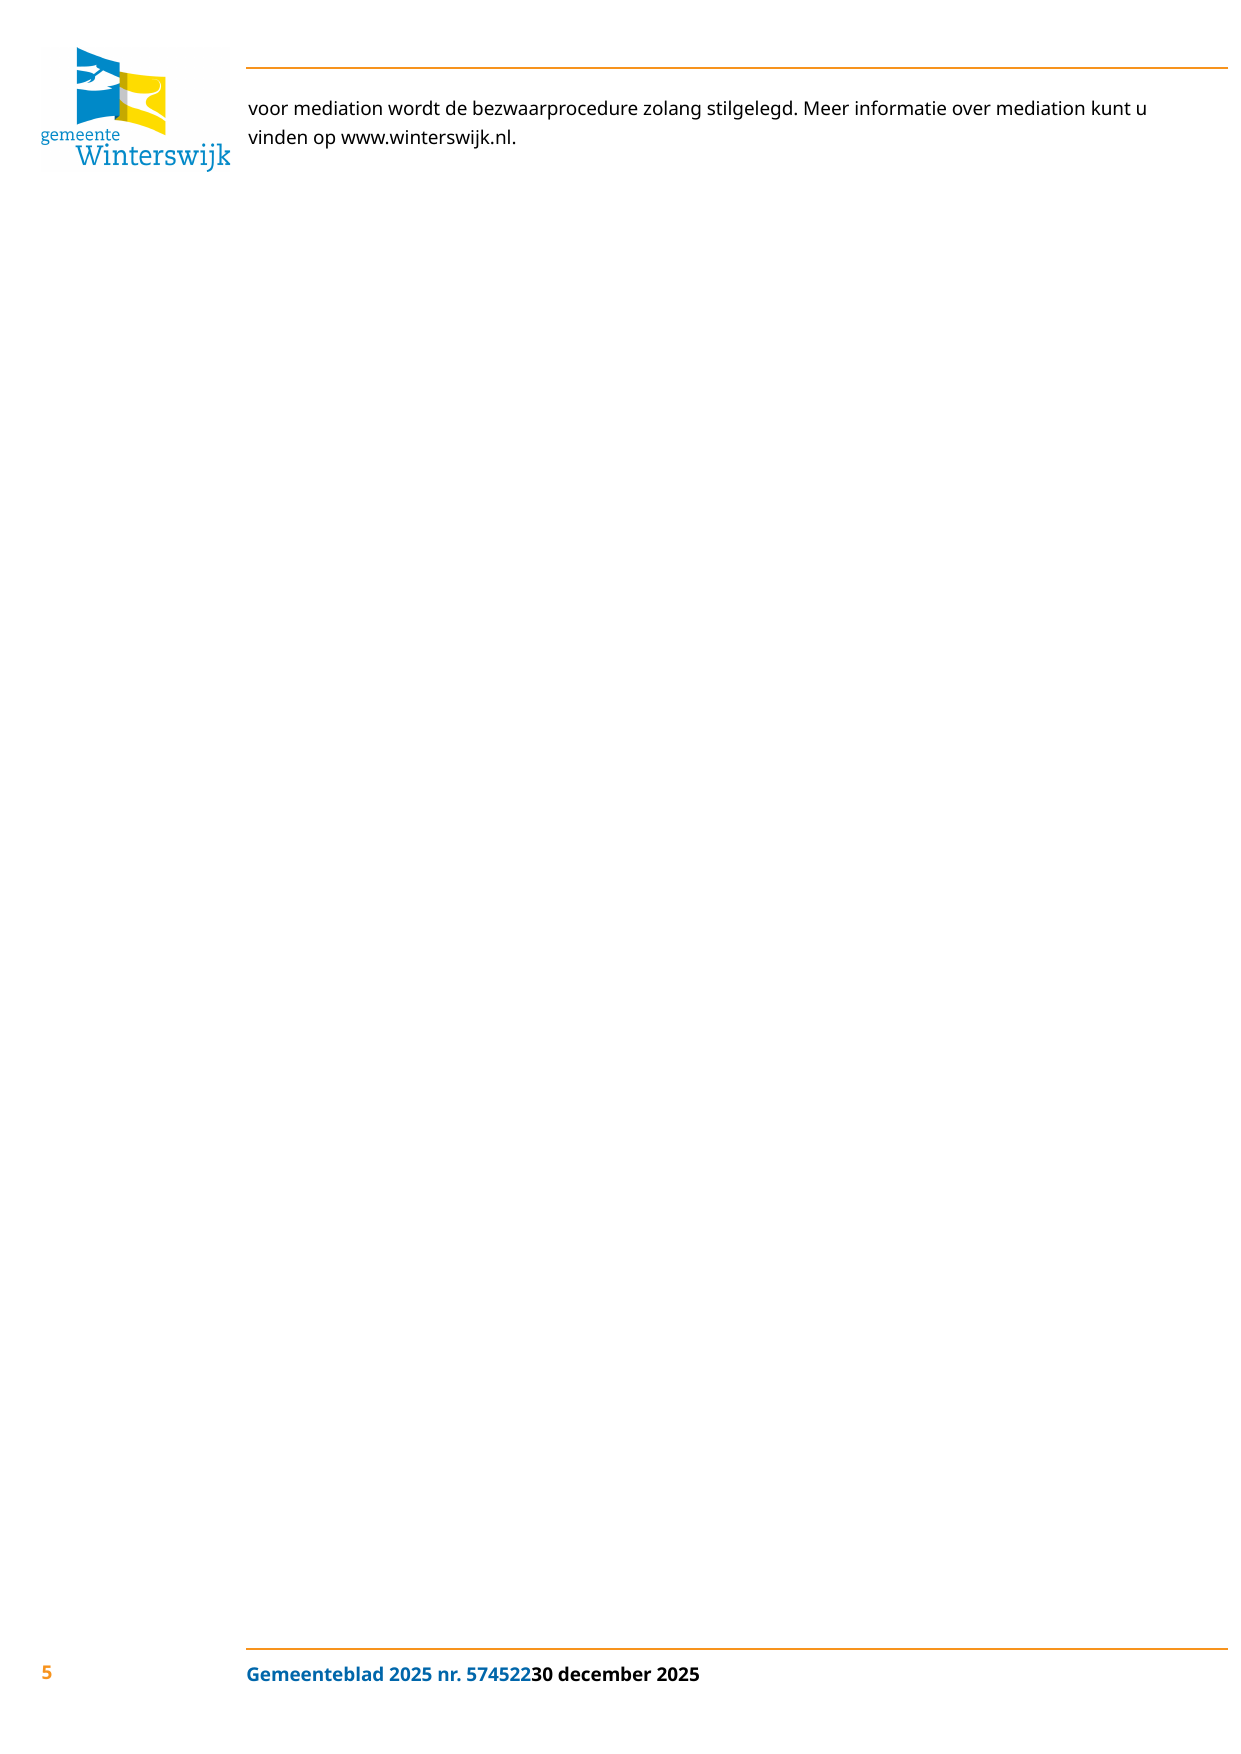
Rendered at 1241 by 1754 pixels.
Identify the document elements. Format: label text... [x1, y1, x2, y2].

text voor mediation wordt de bezwaarprocedure zolang stilgelegd. Meer informatie over mediation kunt u vinden op www.winterswijk.nl. [248, 95, 1152, 150]
picture [225, 153, 231, 162]
picture [41, 47, 231, 172]
